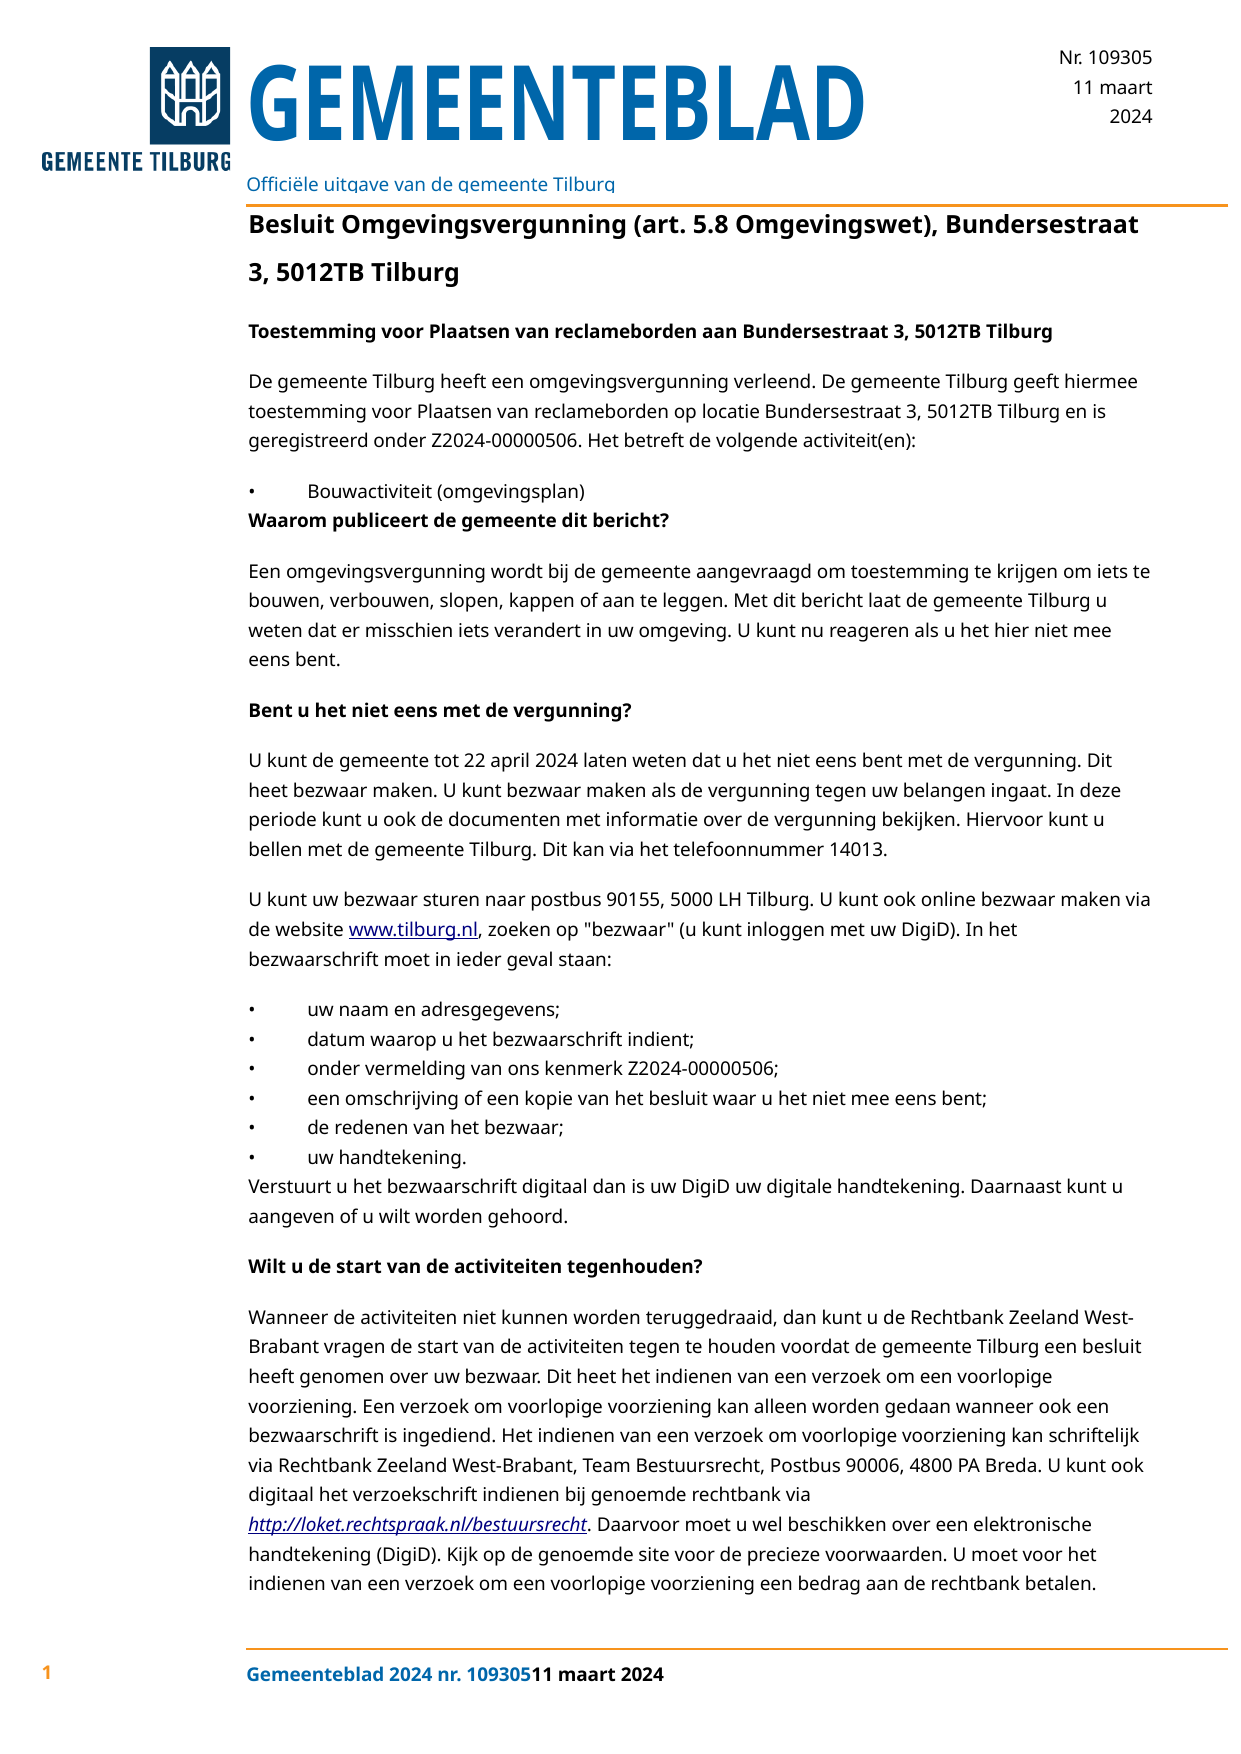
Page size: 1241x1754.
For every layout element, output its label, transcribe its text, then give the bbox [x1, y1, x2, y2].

list onder vermelding van ons kenmerk Z2024-00000506; [248, 1055, 1152, 1081]
text U kunt uw bezwaar sturen naar postbus 90155, 5000 LH Tilburg. U kunt ook online bezwaar maken via de website www.tilburg.nl, zoeken op "bezwaar" (u kunt inloggen met uw DigiD). In het bezwaarschrift moet in ieder geval staan: [248, 887, 1152, 972]
list de redenen van het bezwaar; [248, 1114, 1152, 1140]
list datum waarop u het bezwaarschrift indient; [248, 1026, 1152, 1052]
text U kunt de gemeente tot 22 april 2024 laten weten dat u het niet eens bent met de vergunning. Dit heet bezwaar maken. U kunt bezwaar maken als de vergunning tegen uw belangen ingaat. In deze periode kunt u ook de documenten met informatie over de vergunning bekijken. Hiervoor kunt u bellen met de gemeente Tilburg. Dit kan via het telefoonnummer 14013. [248, 747, 1152, 862]
list een omschrijving of een kopie van het besluit waar u het niet mee eens bent; [248, 1085, 1152, 1111]
text Wilt u de start van de activiteiten tegenhouden? [248, 1254, 1152, 1279]
list uw handtekening. [248, 1144, 1152, 1170]
text Toestemming voor Plaatsen van reclameborden aan Bundersestraat 3, 5012TB Tilburg [248, 318, 1152, 344]
text De gemeente Tilburg heeft een omgevingsvergunning verleend. De gemeente Tilburg geeft hiermee toestemming voor Plaatsen van reclameborden op locatie Bundersestraat 3, 5012TB Tilburg en is geregistreerd onder Z2024-00000506. Het betreft de volgende activiteit(en): [248, 368, 1152, 453]
text Bent u het niet eens met de vergunning? [248, 697, 1152, 723]
text Een omgevingsvergunning wordt bij de gemeente aangevraagd om toestemming te krijgen om iets te bouwen, verbouwen, slopen, kappen of aan te leggen. Met dit bericht laat de gemeente Tilburg u weten dat er misschien iets verandert in uw omgeving. U kunt nu reageren als u het hier niet mee eens bent. [248, 558, 1152, 672]
list uw naam en adresgegevens; [248, 996, 1152, 1022]
text Verstuurt u het bezwaarschrift digitaal dan is uw DigiD uw digitale handtekening. Daarnaast kunt u aangeven of u wilt worden gehoord. [248, 1174, 1152, 1229]
text Waarom publiceert de gemeente dit bericht? [248, 507, 1152, 533]
picture [41, 47, 231, 172]
text Besluit Omgevingsvergunning (art. 5.8 Omgevingswet), Bundersestraat 3, 5012TB Tilburg [248, 207, 1152, 288]
list Bouwactiviteit (omgevingsplan) [248, 478, 1152, 504]
text Wanneer de activiteiten niet kunnen worden teruggedraaid, dan kunt u de Rechtbank Zeeland West-Brabant vragen de start van de activiteiten tegen te houden voordat de gemeente Tilburg een besluit heeft genomen over uw bezwaar. Dit heet het indienen van een verzoek om een voorlopige voorziening. Een verzoek om voorlopige voorziening kan alleen worden gedaan wanneer ook een bezwaarschrift is ingediend. Het indienen van een verzoek om voorlopige voorziening kan schriftelijk via Rechtbank Zeeland West-Brabant, Team Bestuursrecht, Postbus 90006, 4800 PA Breda. U kunt ook digitaal het verzoekschrift indienen bij genoemde rechtbank via http://loket.rechtspraak.nl/bestuursrecht. Daarvoor moet u wel beschikken over een elektronische handtekening (DigiD). Kijk op de genoemde site voor de precieze voorwaarden. U moet voor het indienen van een verzoek om een voorlopige voorziening een bedrag aan de rechtbank betalen. [248, 1304, 1152, 1596]
